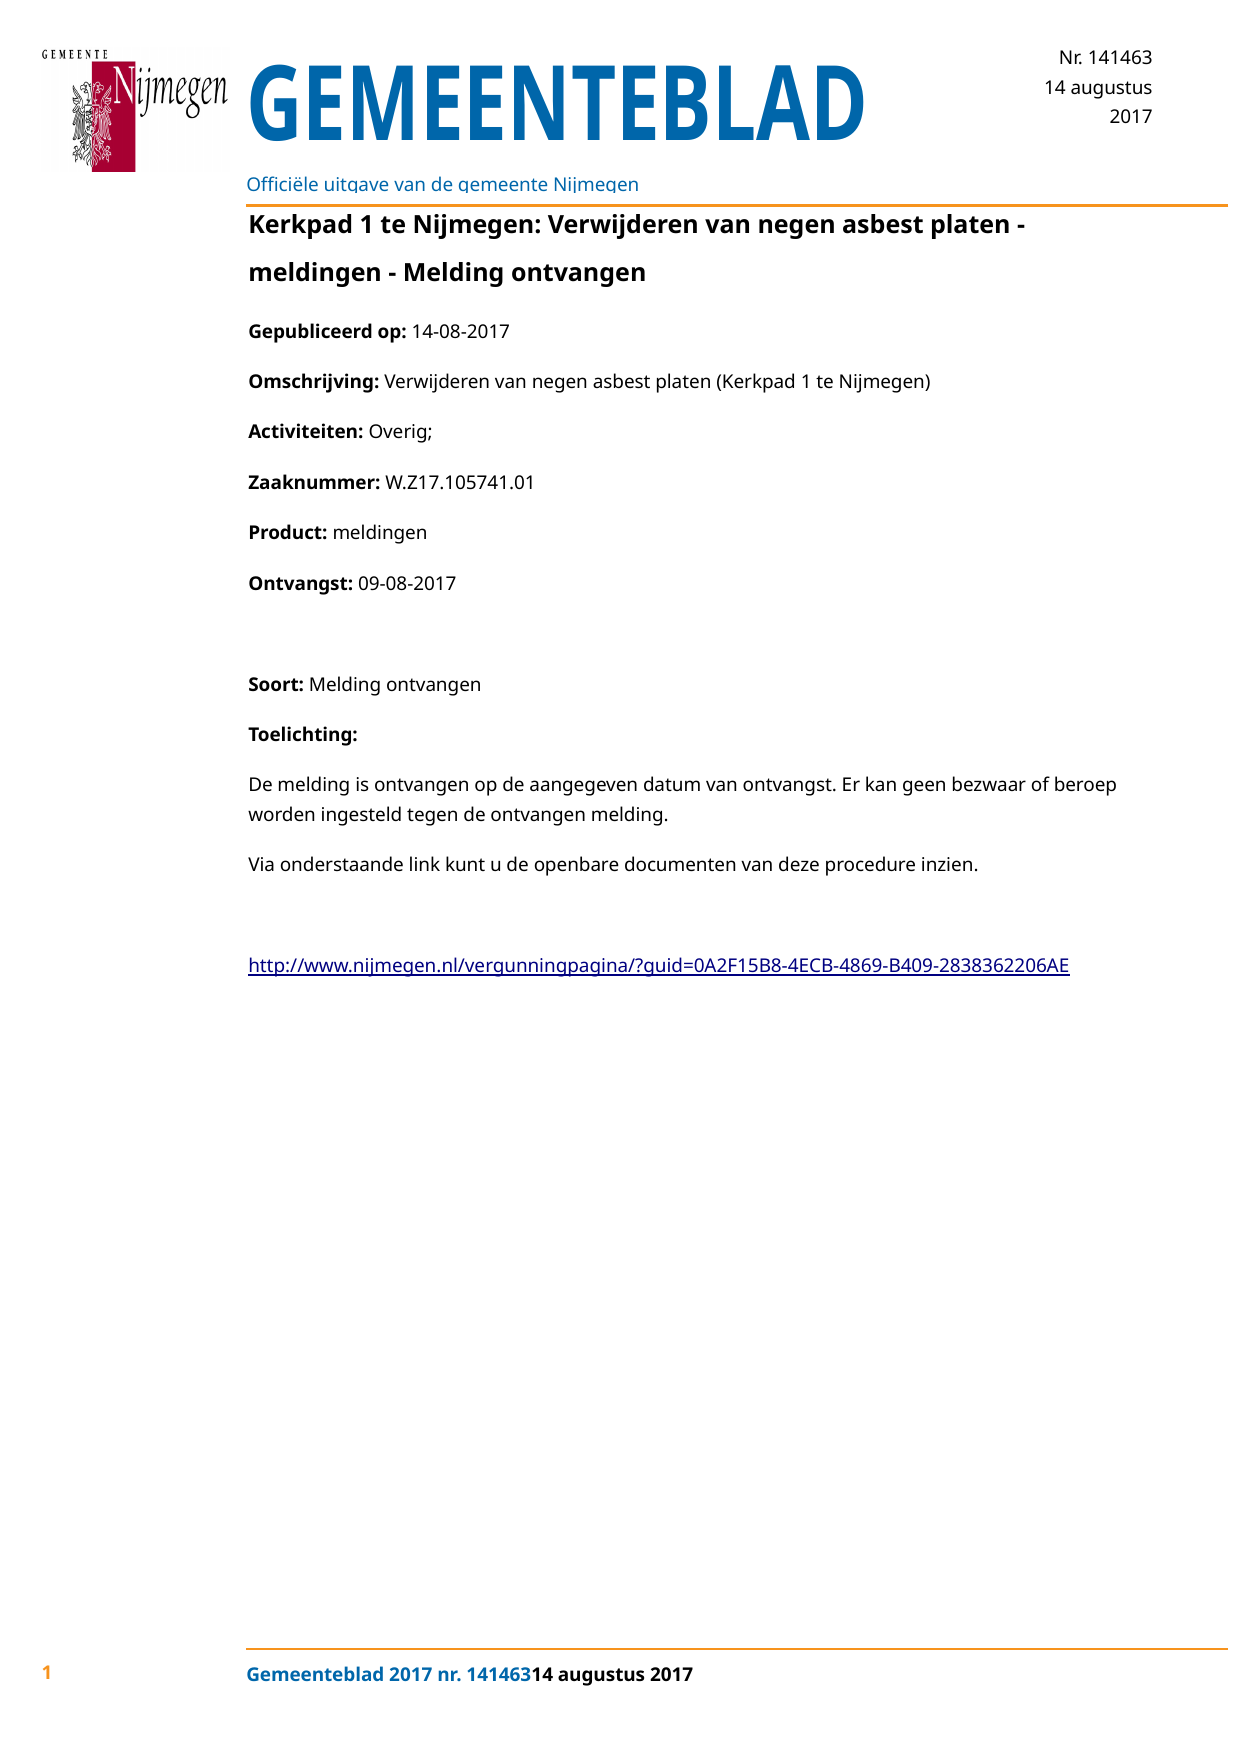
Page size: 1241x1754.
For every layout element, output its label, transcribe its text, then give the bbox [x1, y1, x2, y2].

text Soort: Melding ontvangen [248, 671, 1152, 697]
text Activiteiten: Overig; [248, 419, 1152, 444]
picture [41, 47, 231, 172]
text Product: meldingen [248, 519, 1152, 545]
text Toelichting: [248, 721, 1152, 747]
text Ontvangst: 09-08-2017 [248, 570, 1152, 596]
text Via onderstaande link kunt u de openbare documenten van deze procedure inzien. [248, 852, 1152, 877]
text Kerkpad 1 te Nijmegen: Verwijderen van negen asbest platen - meldingen - Melding ontvangen [248, 207, 1152, 288]
text Zaaknummer: W.Z17.105741.01 [248, 469, 1152, 495]
text http://www.nijmegen.nl/vergunningpagina/?guid=0A2F15B8-4ECB-4869-B409-2838362206AE [248, 952, 1152, 978]
text De melding is ontvangen op de aangegeven datum van ontvangst. Er kan geen bezwaar of beroep worden ingesteld tegen de ontvangen melding. [248, 772, 1152, 827]
text Omschrijving: Verwijderen van negen asbest platen (Kerkpad 1 te Nijmegen) [248, 368, 1152, 394]
text Gepubliceerd op: 14-08-2017 [248, 318, 1152, 344]
